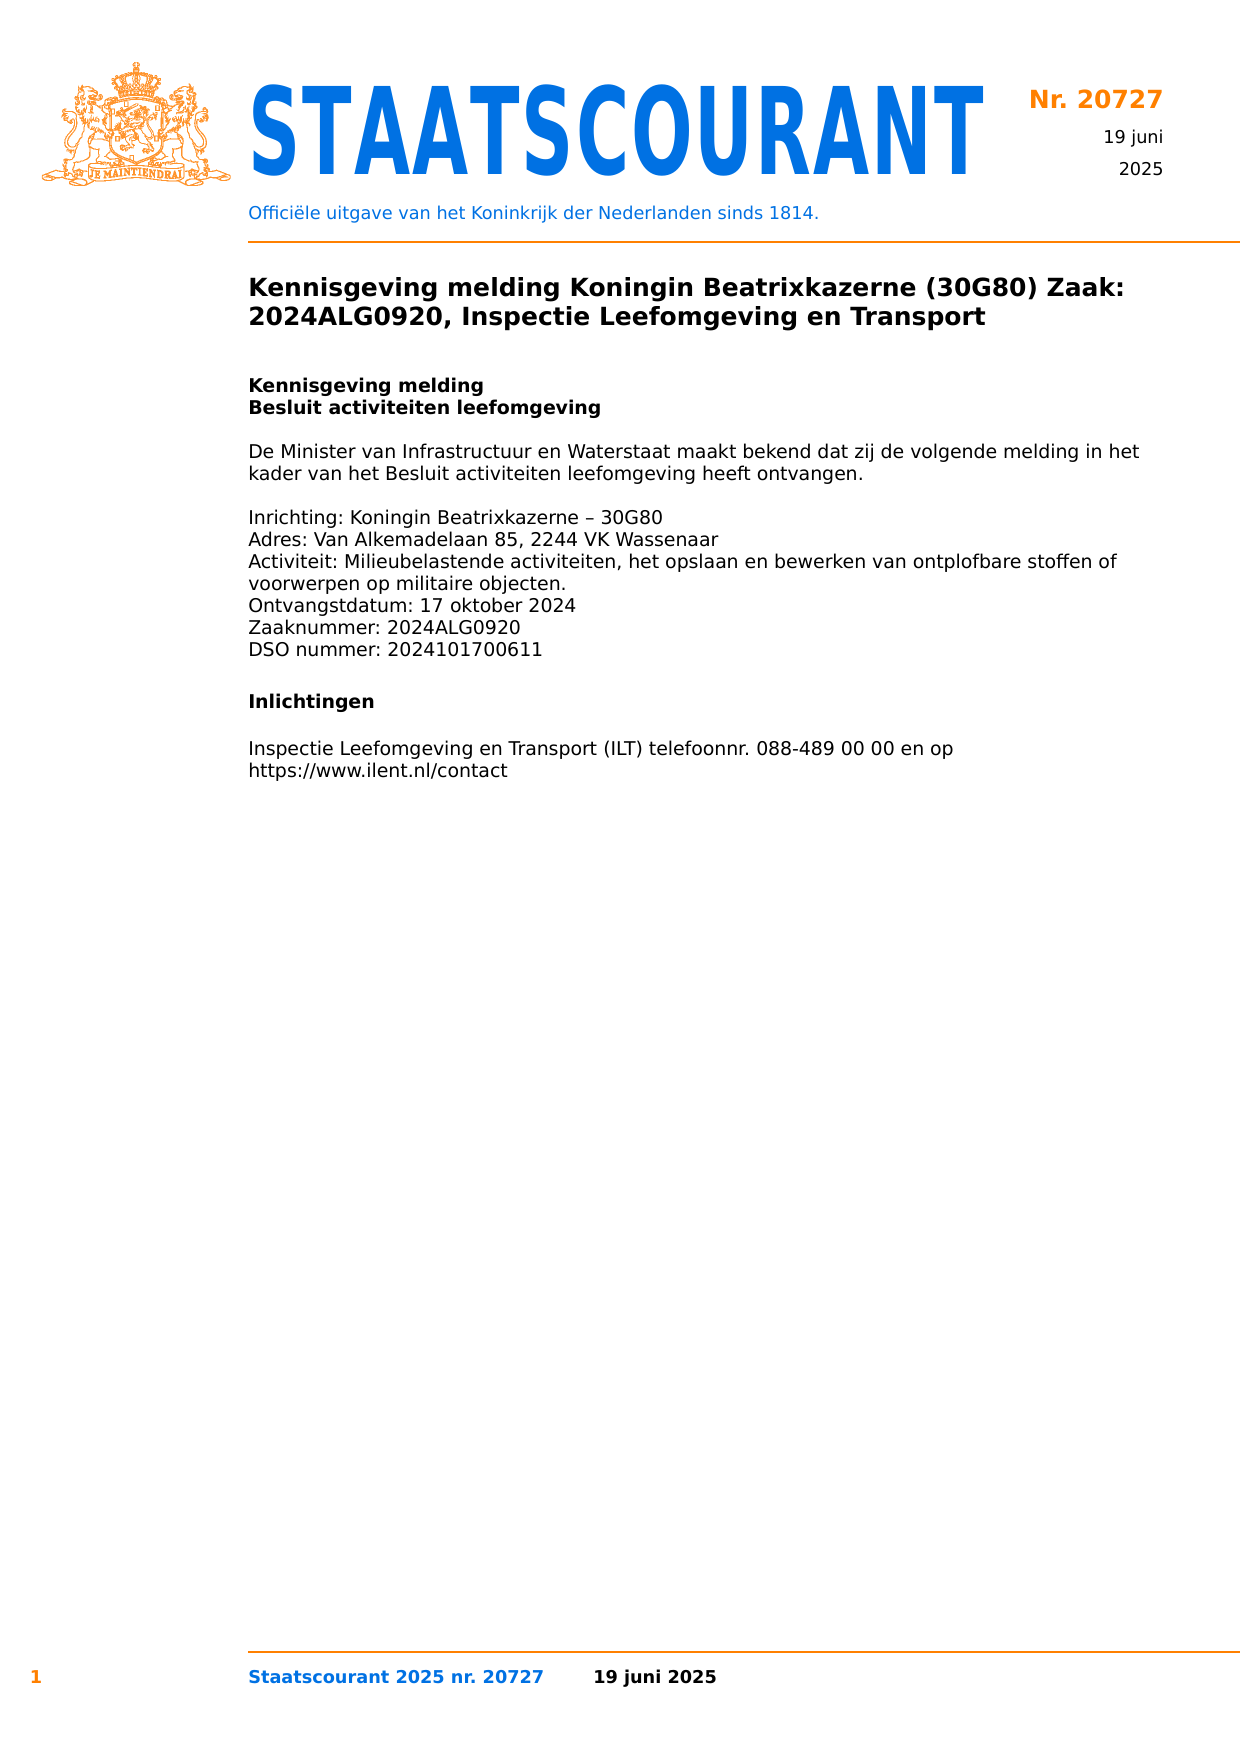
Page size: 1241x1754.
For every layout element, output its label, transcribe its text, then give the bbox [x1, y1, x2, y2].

subtitle Kennisgeving melding Koningin Beatrixkazerne (30G80) Zaak: 2024ALG0920, Inspectie Leefomgeving en Transport [248, 273, 1163, 331]
text Besluit activiteiten leefomgeving [248, 397, 1163, 419]
text Activiteit: Milieubelastende activiteiten, het opslaan en bewerken van ontplofbare stoffen of voorwerpen op militaire objecten. [248, 551, 1163, 595]
table_header [25, 62, 248, 241]
text Inspectie Leefomgeving en Transport (ILT) telefoonnr. 088-489 00 00 en op https://www.ilent.nl/contact [248, 738, 1163, 782]
table_header STAATSCOURANT [248, 62, 998, 203]
table_header Nr. 20727 [998, 62, 1240, 121]
table_cell Officiële uitgave van het Koninkrijk der Nederlanden sinds 1814. [248, 203, 1240, 241]
subtitle Inlichtingen [248, 691, 1163, 713]
text Adres: Van Alkemadelaan 85, 2244 VK Wassenaar [248, 529, 1163, 551]
text DSO nummer: 2024101700611 [248, 639, 1163, 661]
text Ontvangstdatum: 17 oktober 2024 [248, 595, 1163, 617]
picture [41, 62, 231, 186]
table_cell 2025 [998, 153, 1240, 203]
text Kennisgeving melding [248, 375, 1163, 397]
text De Minister van Infrastructuur en Waterstaat maakt bekend dat zij de volgende melding in het kader van het Besluit activiteiten leefomgeving heeft ontvangen. [248, 441, 1163, 485]
table_cell 19 juni [998, 121, 1240, 153]
text Inrichting: Koningin Beatrixkazerne – 30G80 [248, 507, 1163, 529]
text Zaaknummer: 2024ALG0920 [248, 617, 1163, 639]
